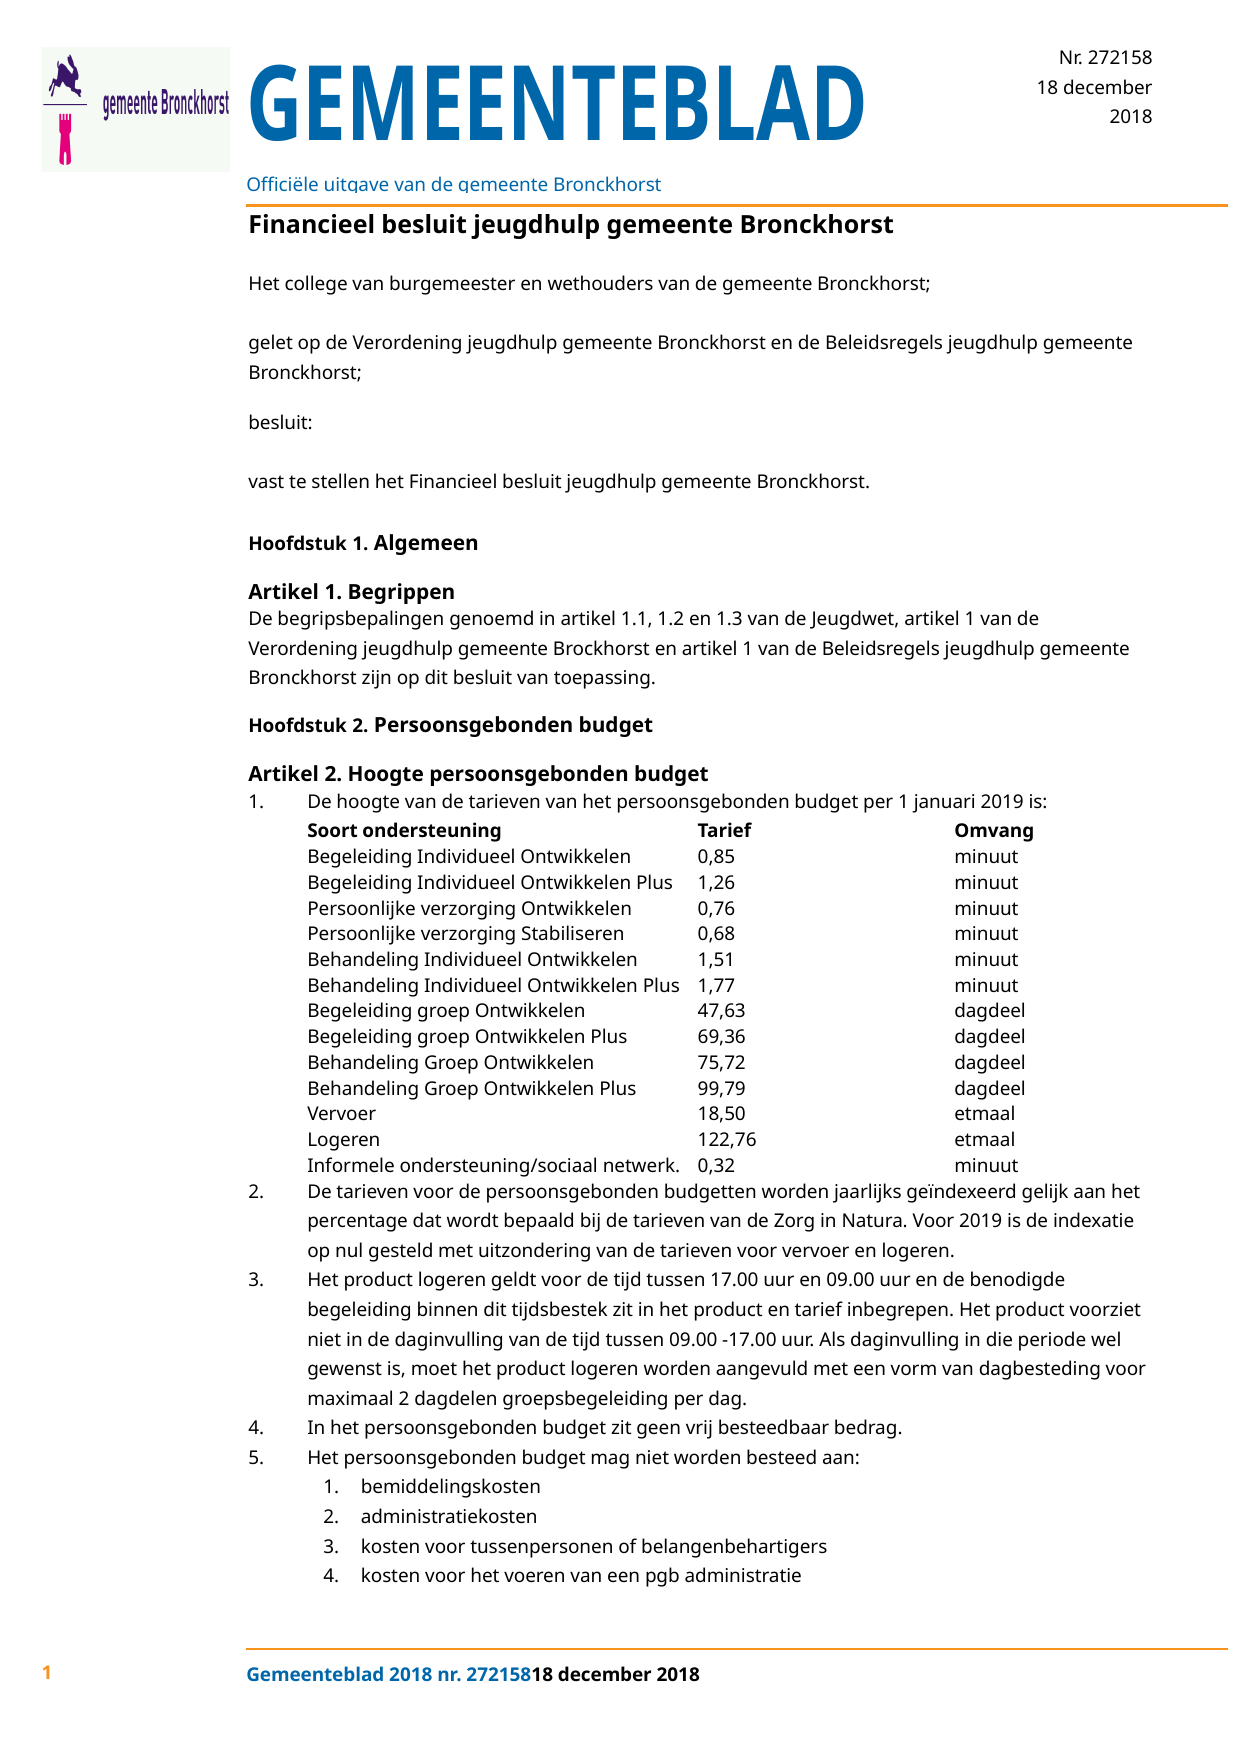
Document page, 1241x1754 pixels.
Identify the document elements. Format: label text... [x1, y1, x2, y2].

table_cell Behandeling Groep Ontwikkelen Plus [307, 1075, 697, 1101]
list administratiekosten [323, 1503, 1152, 1529]
list De tarieven voor de persoonsgebonden budgetten worden jaarlijks geïndexeerd gelijk aan het percentage dat wordt bepaald bij de tarieven van de Zorg in Natura. Voor 2019 is de indexatie op nul gesteld met uitzondering van de tarieven voor vervoer en logeren. [248, 1178, 1152, 1263]
list kosten voor tussenpersonen of belangenbehartigers [323, 1533, 1152, 1559]
table_header Tarief [698, 818, 954, 843]
table_cell Behandeling Individueel Ontwikkelen [307, 946, 697, 972]
table_cell Begeleiding groep Ontwikkelen [307, 998, 697, 1023]
text Hoofdstuk 1. Algemeen [248, 528, 1152, 556]
table_cell Informele ondersteuning/sociaal netwerk. [307, 1152, 697, 1178]
table_cell Persoonlijke verzorging Stabiliseren [307, 921, 697, 946]
table_cell dagdeel [954, 1024, 1211, 1049]
table_cell minuut [954, 921, 1211, 946]
list Het persoonsgebonden budget mag niet worden besteed aan: [248, 1444, 1152, 1470]
table_cell dagdeel [954, 1075, 1211, 1101]
table_cell minuut [954, 972, 1211, 998]
table_header Omvang [954, 818, 1211, 843]
text Artikel 2. Hoogte persoonsgebonden budget [248, 759, 1152, 788]
table_cell 122,76 [698, 1126, 954, 1152]
text Financieel besluit jeugdhulp gemeente Bronckhorst [248, 207, 1152, 241]
text Artikel 1. Begrippen [248, 577, 1152, 605]
table_cell etmaal [954, 1101, 1211, 1126]
text vast te stellen het Financieel besluit jeugdhulp gemeente Bronckhorst. [248, 468, 1152, 494]
table_cell Behandeling Groep Ontwikkelen [307, 1049, 697, 1075]
list Het product logeren geldt voor de tijd tussen 17.00 uur en 09.00 uur en de benodigde begeleiding binnen dit tijdsbestek zit in het product en tarief inbegrepen. Het product voorziet niet in de daginvulling van de tijd tussen 09.00 -17.00 uur. Als daginvulling in die periode wel gewenst is, moet het product logeren worden aangevuld met een vorm van dagbesteding voor maximaal 2 dagdelen groepsbegeleiding per dag. [248, 1267, 1152, 1411]
table_cell 0,85 [698, 843, 954, 869]
text gelet op de Verordening jeugdhulp gemeente Bronckhorst en de Beleidsregels jeugdhulp gemeente Bronckhorst; [248, 329, 1152, 385]
table_cell 1,51 [698, 946, 954, 972]
table_cell 99,79 [698, 1075, 954, 1101]
table_cell 0,76 [698, 895, 954, 921]
text Hoofdstuk 2. Persoonsgebonden budget [248, 710, 1152, 739]
table_cell Begeleiding Individueel Ontwikkelen [307, 843, 697, 869]
table_cell minuut [954, 946, 1211, 972]
table_header Soort ondersteuning [307, 818, 697, 843]
list kosten voor het voeren van een pgb administratie [323, 1562, 1152, 1588]
table_cell 69,36 [698, 1024, 954, 1049]
table_cell Logeren [307, 1126, 697, 1152]
table_cell dagdeel [954, 998, 1211, 1023]
table_cell dagdeel [954, 1049, 1211, 1075]
list bemiddelingskosten [323, 1474, 1152, 1499]
table_cell 0,68 [698, 921, 954, 946]
picture [41, 47, 231, 172]
table_cell Behandeling Individueel Ontwikkelen Plus [307, 972, 697, 998]
table_cell minuut [954, 895, 1211, 921]
text De begripsbepalingen genoemd in artikel 1.1, 1.2 en 1.3 van de Jeugdwet, artikel 1 van de Verordening jeugdhulp gemeente Brockhorst en artikel 1 van de Beleidsregels jeugdhulp gemeente Bronckhorst zijn op dit besluit van toepassing. [248, 605, 1152, 690]
table_cell Vervoer [307, 1101, 697, 1126]
table_cell 1,77 [698, 972, 954, 998]
table_cell 47,63 [698, 998, 954, 1023]
table_cell Persoonlijke verzorging Ontwikkelen [307, 895, 697, 921]
table_cell minuut [954, 1152, 1211, 1178]
text Het college van burgemeester en wethouders van de gemeente Bronckhorst; [248, 270, 1152, 296]
table_cell etmaal [954, 1126, 1211, 1152]
text besluit: [248, 409, 1152, 435]
table_cell 1,26 [698, 869, 954, 895]
table_cell minuut [954, 869, 1211, 895]
table_cell 75,72 [698, 1049, 954, 1075]
table_cell minuut [954, 843, 1211, 869]
list De hoogte van de tarieven van het persoonsgebonden budget per 1 januari 2019 is: [248, 788, 1152, 814]
table_cell 18,50 [698, 1101, 954, 1126]
list In het persoonsgebonden budget zit geen vrij besteedbaar bedrag. [248, 1414, 1152, 1440]
table_cell Begeleiding groep Ontwikkelen Plus [307, 1024, 697, 1049]
table_cell 0,32 [698, 1152, 954, 1178]
table_cell Begeleiding Individueel Ontwikkelen Plus [307, 869, 697, 895]
